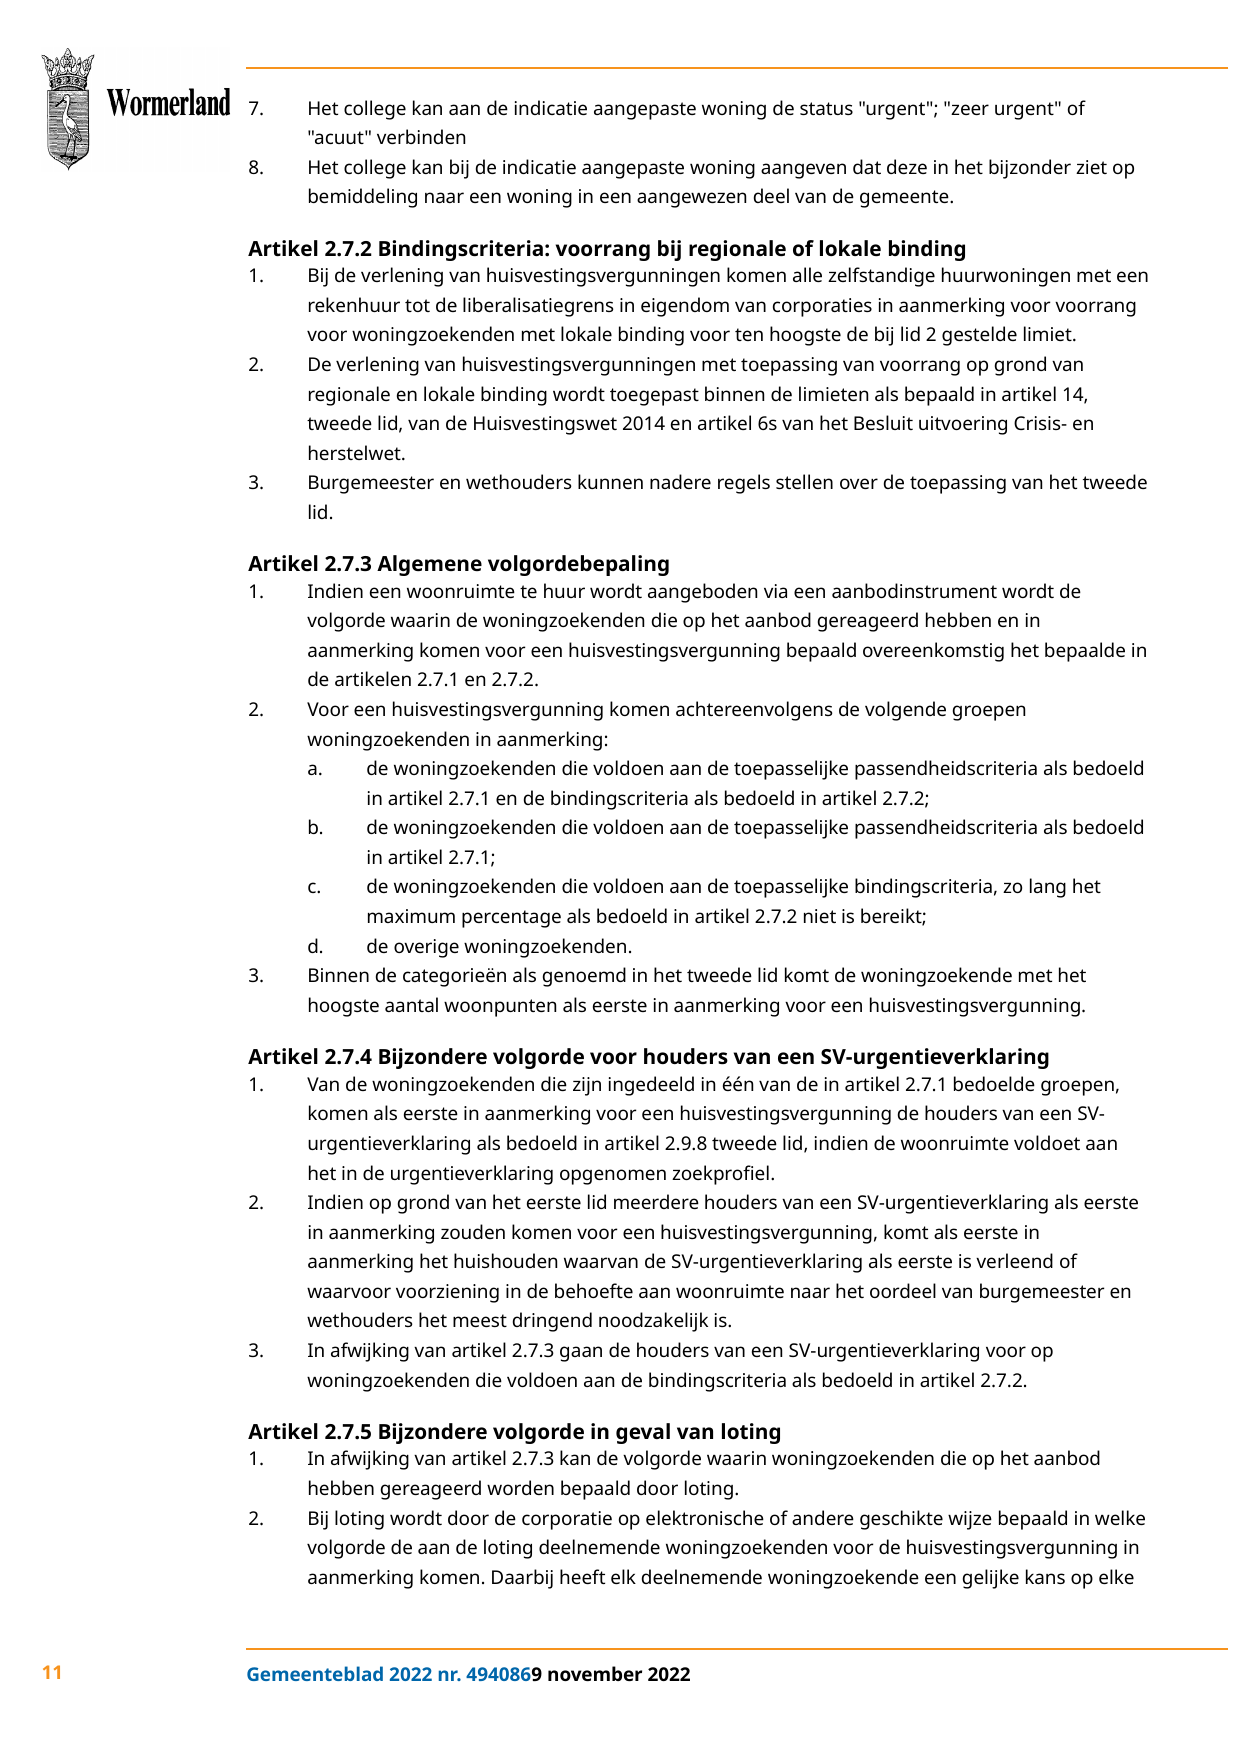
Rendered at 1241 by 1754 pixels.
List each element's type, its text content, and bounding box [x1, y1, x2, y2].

list de woningzoekenden die voldoen aan de toepasselijke passendheidscriteria als bedoeld in artikel 2.7.1; [307, 814, 1152, 870]
list Het college kan aan de indicatie aangepaste woning de status "urgent"; "zeer urgent" of "acuut" verbinden [248, 95, 1152, 150]
list In afwijking van artikel 2.7.3 gaan de houders van een SV-urgentieverklaring voor op woningzoekenden die voldoen aan de bindingscriteria als bedoeld in artikel 2.7.2. [248, 1337, 1152, 1392]
list Indien een woonruimte te huur wordt aangeboden via een aanbodinstrument wordt de volgorde waarin de woningzoekenden die op het aanbod gereageerd hebben en in aanmerking komen voor een huisvestingsvergunning bepaald overeenkomstig het bepaalde in de artikelen 2.7.1 en 2.7.2. [248, 578, 1152, 692]
list Van de woningzoekenden die zijn ingedeeld in één van de in artikel 2.7.1 bedoelde groepen, komen als eerste in aanmerking voor een huisvestingsvergunning de houders van een SV-urgentieverklaring als bedoeld in artikel 2.9.8 tweede lid, indien de woonruimte voldoet aan het in de urgentieverklaring opgenomen zoekprofiel. [248, 1071, 1152, 1185]
picture [41, 47, 231, 172]
list Bij loting wordt door de corporatie op elektronische of andere geschikte wijze bepaald in welke volgorde de aan de loting deelnemende woningzoekenden voor de huisvestingsvergunning in aanmerking komen. Daarbij heeft elk deelnemende woningzoekende een gelijke kans op elke [248, 1505, 1152, 1590]
list de overige woningzoekenden. [307, 933, 1152, 959]
list de woningzoekenden die voldoen aan de toepasselijke passendheidscriteria als bedoeld in artikel 2.7.1 en de bindingscriteria als bedoeld in artikel 2.7.2; [307, 755, 1152, 811]
text Artikel 2.7.5 Bijzondere volgorde in geval van loting [248, 1417, 1152, 1446]
list Het college kan bij de indicatie aangepaste woning aangeven dat deze in het bijzonder ziet op bemiddeling naar een woning in een aangewezen deel van de gemeente. [248, 154, 1152, 209]
list Burgemeester en wethouders kunnen nadere regels stellen over de toepassing van het tweede lid. [248, 469, 1152, 525]
list In afwijking van artikel 2.7.3 kan de volgorde waarin woningzoekenden die op het aanbod hebben gereageerd worden bepaald door loting. [248, 1446, 1152, 1501]
list Voor een huisvestingsvergunning komen achtereenvolgens de volgende groepen woningzoekenden in aanmerking: [248, 696, 1152, 752]
text Artikel 2.7.2 Bindingscriteria: voorrang bij regionale of lokale binding [248, 234, 1152, 262]
list de woningzoekenden die voldoen aan de toepasselijke bindingscriteria, zo lang het maximum percentage als bedoeld in artikel 2.7.2 niet is bereikt; [307, 874, 1152, 929]
text Artikel 2.7.3 Algemene volgordebepaling [248, 549, 1152, 578]
list Indien op grond van het eerste lid meerdere houders van een SV-urgentieverklaring als eerste in aanmerking zouden komen voor een huisvestingsvergunning, komt als eerste in aanmerking het huishouden waarvan de SV-urgentieverklaring als eerste is verleend of waarvoor voorziening in de behoefte aan woonruimte naar het oordeel van burgemeester en wethouders het meest dringend noodzakelijk is. [248, 1189, 1152, 1333]
text Artikel 2.7.4 Bijzondere volgorde voor houders van een SV-urgentieverklaring [248, 1042, 1152, 1071]
list Binnen de categorieën als genoemd in het tweede lid komt de woningzoekende met het hoogste aantal woonpunten als eerste in aanmerking voor een huisvestingsvergunning. [248, 962, 1152, 1018]
list Bij de verlening van huisvestingsvergunningen komen alle zelfstandige huurwoningen met een rekenhuur tot de liberalisatiegrens in eigendom van corporaties in aanmerking voor voorrang voor woningzoekenden met lokale binding voor ten hoogste de bij lid 2 gestelde limiet. [248, 262, 1152, 347]
list De verlening van huisvestingsvergunningen met toepassing van voorrang op grond van regionale en lokale binding wordt toegepast binnen de limieten als bepaald in artikel 14, tweede lid, van de Huisvestingswet 2014 en artikel 6s van het Besluit uitvoering Crisis- en herstelwet. [248, 351, 1152, 466]
